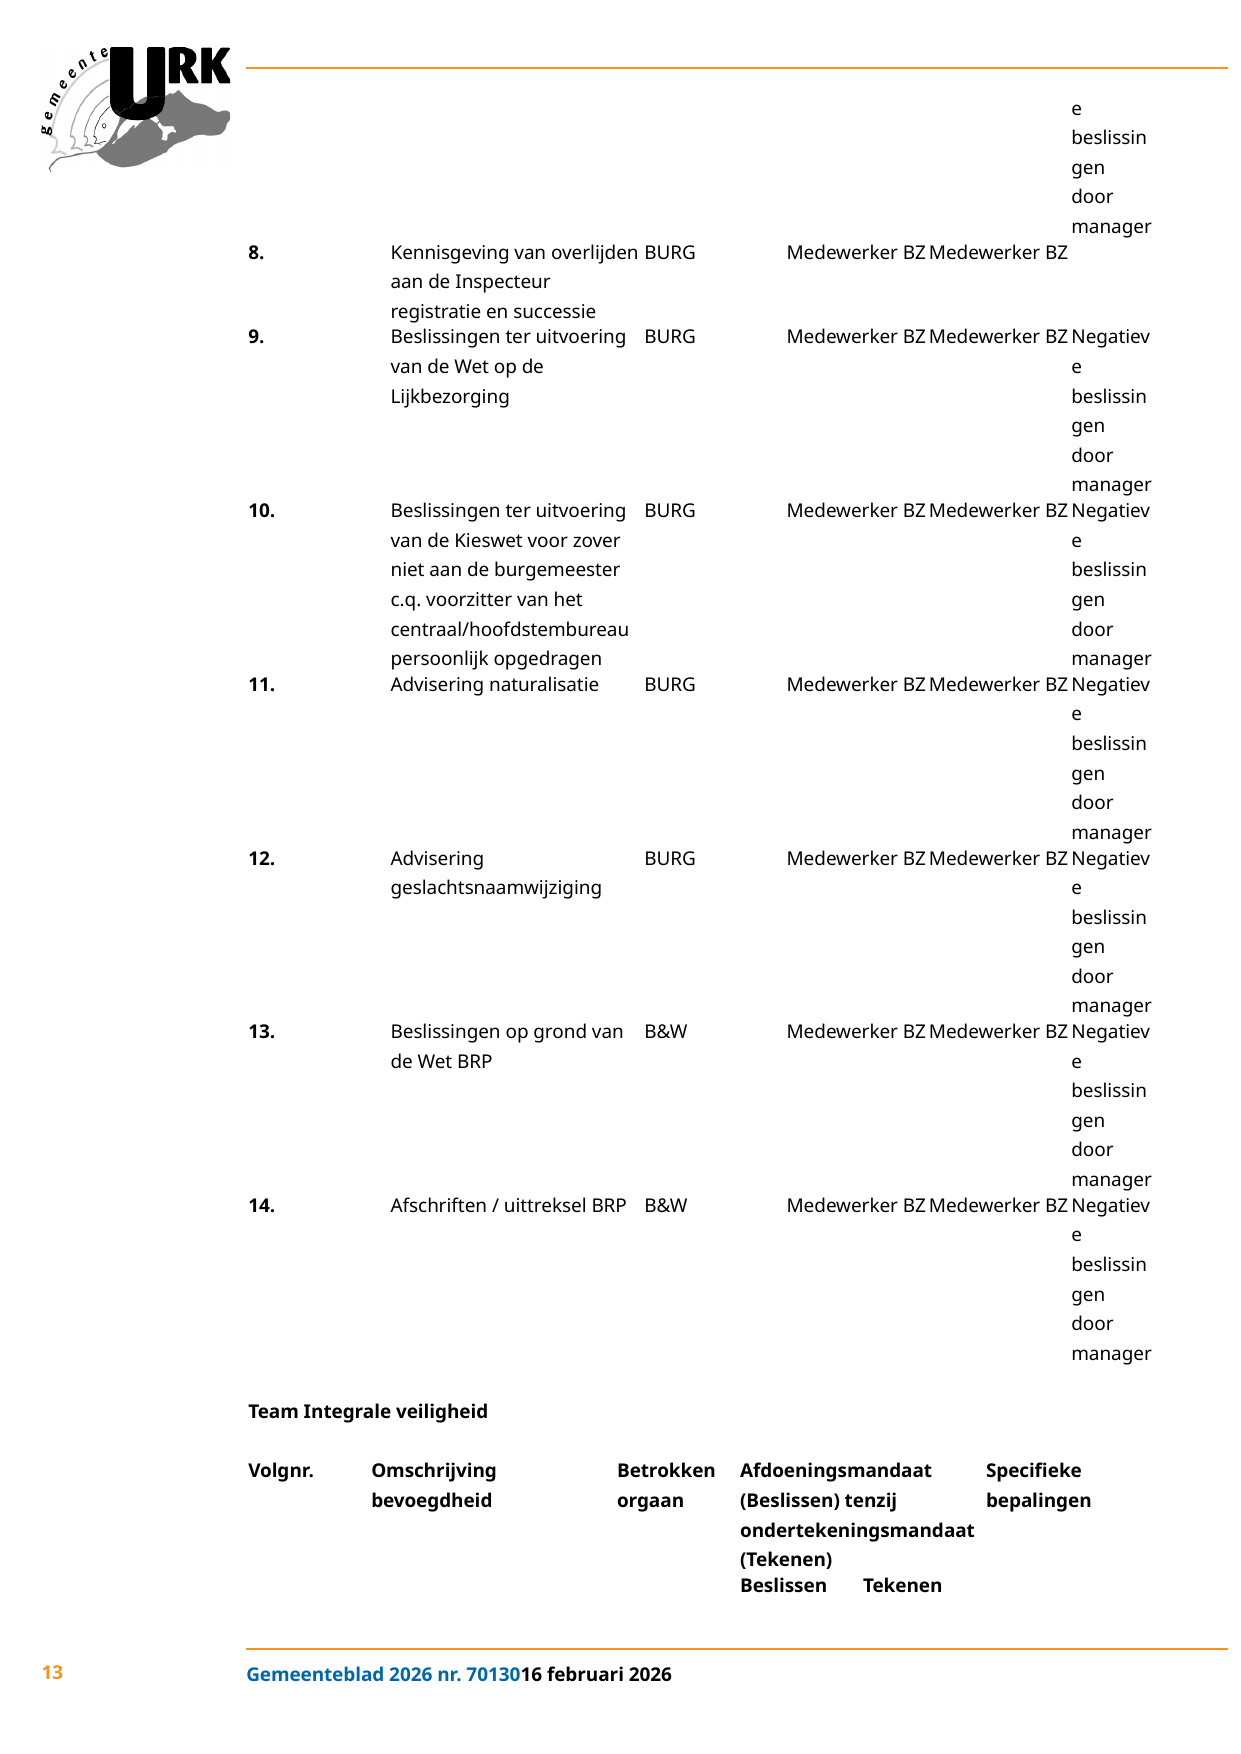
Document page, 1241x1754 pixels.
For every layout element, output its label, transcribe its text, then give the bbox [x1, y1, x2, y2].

table_cell Beslissingen ter uitvoering van de Kieswet voor zover niet aan de burgemeester c.q. voorzitter van het centraal/hoofdstembureau persoonlijk opgedragen [390, 498, 644, 671]
table_cell Negatieve beslissingen door manager [1071, 845, 1152, 1018]
table_cell [986, 1572, 1152, 1598]
table_cell [644, 95, 786, 239]
table_header Omschrijving bevoegdheid [371, 1458, 617, 1572]
table_cell Medewerker BZ [786, 1018, 929, 1192]
table_cell [371, 1572, 617, 1598]
table_cell BURG [644, 845, 786, 1018]
table_cell 8. [248, 239, 390, 324]
table_cell 9. [248, 324, 390, 497]
table_cell Beslissingen ter uitvoering van de Wet op de Lijkbezorging [390, 324, 644, 497]
table_cell [248, 1572, 371, 1598]
table_cell Beslissingen op grond van de Wet BRP [390, 1018, 644, 1192]
table_header Afdoeningsmandaat (Beslissen) tenzij ondertekeningsmandaat (Tekenen) [740, 1458, 986, 1572]
table_cell Negatieve beslissingen door manager [1071, 1192, 1152, 1366]
table_cell 14. [248, 1192, 390, 1366]
table_cell B&W [644, 1192, 786, 1366]
table_cell Medewerker BZ [929, 1192, 1071, 1366]
table_cell Afschriften / uittreksel BRP [390, 1192, 644, 1366]
table_cell B&W [644, 1018, 786, 1192]
table_cell Negatieve beslissingen door manager [1071, 671, 1152, 845]
picture [41, 47, 231, 172]
table_cell Negatieve beslissingen door manager [1071, 498, 1152, 671]
table_cell BURG [644, 498, 786, 671]
table_cell [1071, 239, 1152, 324]
table_cell BURG [644, 239, 786, 324]
table_cell 12. [248, 845, 390, 1018]
table_cell Medewerker BZ [786, 1192, 929, 1366]
table_header Volgnr. [248, 1458, 371, 1572]
table_cell BURG [644, 671, 786, 845]
table_cell Advisering geslachtsnaamwijziging [390, 845, 644, 1018]
table_cell Medewerker BZ [929, 671, 1071, 845]
table_cell 11. [248, 671, 390, 845]
table_cell [929, 95, 1071, 239]
table_cell [390, 95, 644, 239]
table_cell e beslissingen door manager [1071, 95, 1152, 239]
table_cell Negatieve beslissingen door manager [1071, 324, 1152, 497]
table_cell Tekenen [863, 1572, 986, 1598]
table_cell Medewerker BZ [786, 845, 929, 1018]
table_cell Medewerker BZ [786, 324, 929, 497]
table_cell 13. [248, 1018, 390, 1192]
text Team Integrale veiligheid [248, 1398, 1152, 1424]
table_cell Kennisgeving van overlijden aan de Inspecteur registratie en successie [390, 239, 644, 324]
table_header Betrokken orgaan [617, 1458, 740, 1572]
table_cell Medewerker BZ [929, 239, 1071, 324]
table_cell Medewerker BZ [929, 324, 1071, 497]
table_cell Medewerker BZ [786, 498, 929, 671]
table_cell 10. [248, 498, 390, 671]
table_cell Advisering naturalisatie [390, 671, 644, 845]
table_cell [617, 1572, 740, 1598]
table_cell Negatieve beslissingen door manager [1071, 1018, 1152, 1192]
table_cell Medewerker BZ [786, 671, 929, 845]
table_cell BURG [644, 324, 786, 497]
table_cell [248, 95, 390, 239]
table_cell Medewerker BZ [929, 845, 1071, 1018]
table_cell Medewerker BZ [786, 239, 929, 324]
table_cell Beslissen [740, 1572, 863, 1598]
table_cell Medewerker BZ [929, 1018, 1071, 1192]
table_cell Medewerker BZ [929, 498, 1071, 671]
table_header Specifieke bepalingen [986, 1458, 1152, 1572]
table_cell [786, 95, 929, 239]
